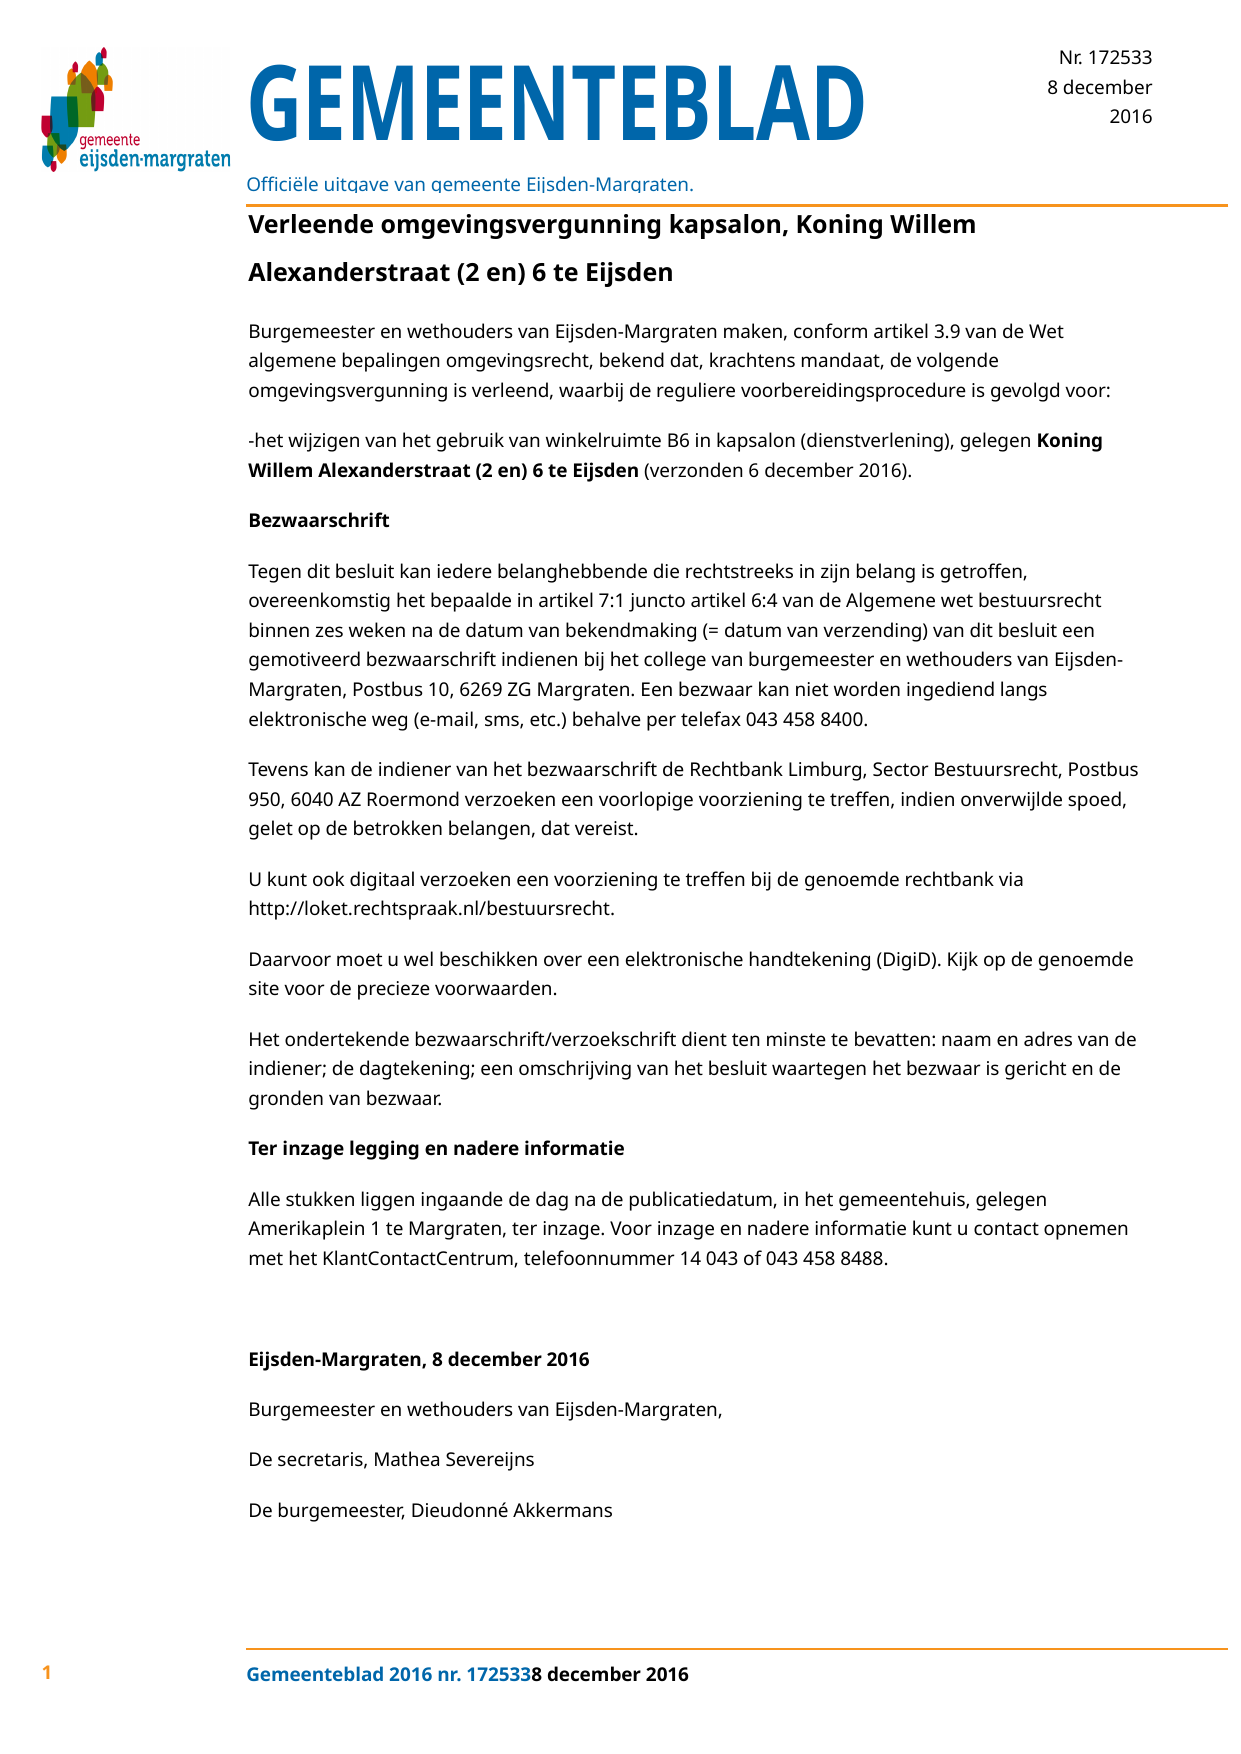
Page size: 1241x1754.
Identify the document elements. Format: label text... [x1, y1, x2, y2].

text Bezwaarschrift [248, 507, 1152, 533]
text Tevens kan de indiener van het bezwaarschrift de Rechtbank Limburg, Sector Bestuursrecht, Postbus 950, 6040 AZ Roermond verzoeken een voorlopige voorziening te treffen, indien onverwijlde spoed, gelet op de betrokken belangen, dat vereist. [248, 756, 1152, 841]
text Burgemeester en wethouders van Eijsden-Margraten, [248, 1396, 1152, 1422]
text Het ondertekende bezwaarschrift/verzoekschrift dient ten minste te bevatten: naam en adres van de indiener; de dagtekening; een omschrijving van het besluit waartegen het bezwaar is gericht en de gronden van bezwaar. [248, 1026, 1152, 1111]
text Burgemeester en wethouders van Eijsden-Margraten maken, conform artikel 3.9 van de Wet algemene bepalingen omgevingsrecht, bekend dat, krachtens mandaat, de volgende omgevingsvergunning is verleend, waarbij de reguliere voorbereidingsprocedure is gevolgd voor: [248, 318, 1152, 403]
text Verleende omgevingsvergunning kapsalon, Koning Willem Alexanderstraat (2 en) 6 te Eijsden [248, 207, 1152, 288]
text U kunt ook digitaal verzoeken een voorziening te treffen bij de genoemde rechtbank via http://loket.rechtspraak.nl/bestuursrecht. [248, 866, 1152, 921]
text Eijsden-Margraten, 8 december 2016 [248, 1346, 1152, 1372]
text Tegen dit besluit kan iedere belanghebbende die rechtstreeks in zijn belang is getroffen, overeenkomstig het bepaalde in artikel 7:1 juncto artikel 6:4 van de Algemene wet bestuursrecht binnen zes weken na de datum van bekendmaking (= datum van verzending) van dit besluit een gemotiveerd bezwaarschrift indienen bij het college van burgemeester en wethouders van Eijsden-Margraten, Postbus 10, 6269 ZG Margraten. Een bezwaar kan niet worden ingediend langs elektronische weg (e-mail, sms, etc.) behalve per telefax 043 458 8400. [248, 558, 1152, 732]
text Alle stukken liggen ingaande de dag na de publicatiedatum, in het gemeentehuis, gelegen Amerikaplein 1 te Margraten, ter inzage. Voor inzage en nadere informatie kunt u contact opnemen met het KlantContactCentrum, telefoonnummer 14 043 of 043 458 8488. [248, 1186, 1152, 1271]
text Daarvoor moet u wel beschikken over een elektronische handtekening (DigiD). Kijk op de genoemde site voor de precieze voorwaarden. [248, 946, 1152, 1001]
picture [41, 47, 231, 172]
text -het wijzigen van het gebruik van winkelruimte B6 in kapsalon (dienstverlening), gelegen Koning Willem Alexanderstraat (2 en) 6 te Eijsden (verzonden 6 december 2016). [248, 427, 1152, 483]
text De secretaris, Mathea Severeijns [248, 1447, 1152, 1472]
text De burgemeester, Dieudonné Akkermans [248, 1497, 1152, 1523]
text Ter inzage legging en nadere informatie [248, 1135, 1152, 1161]
